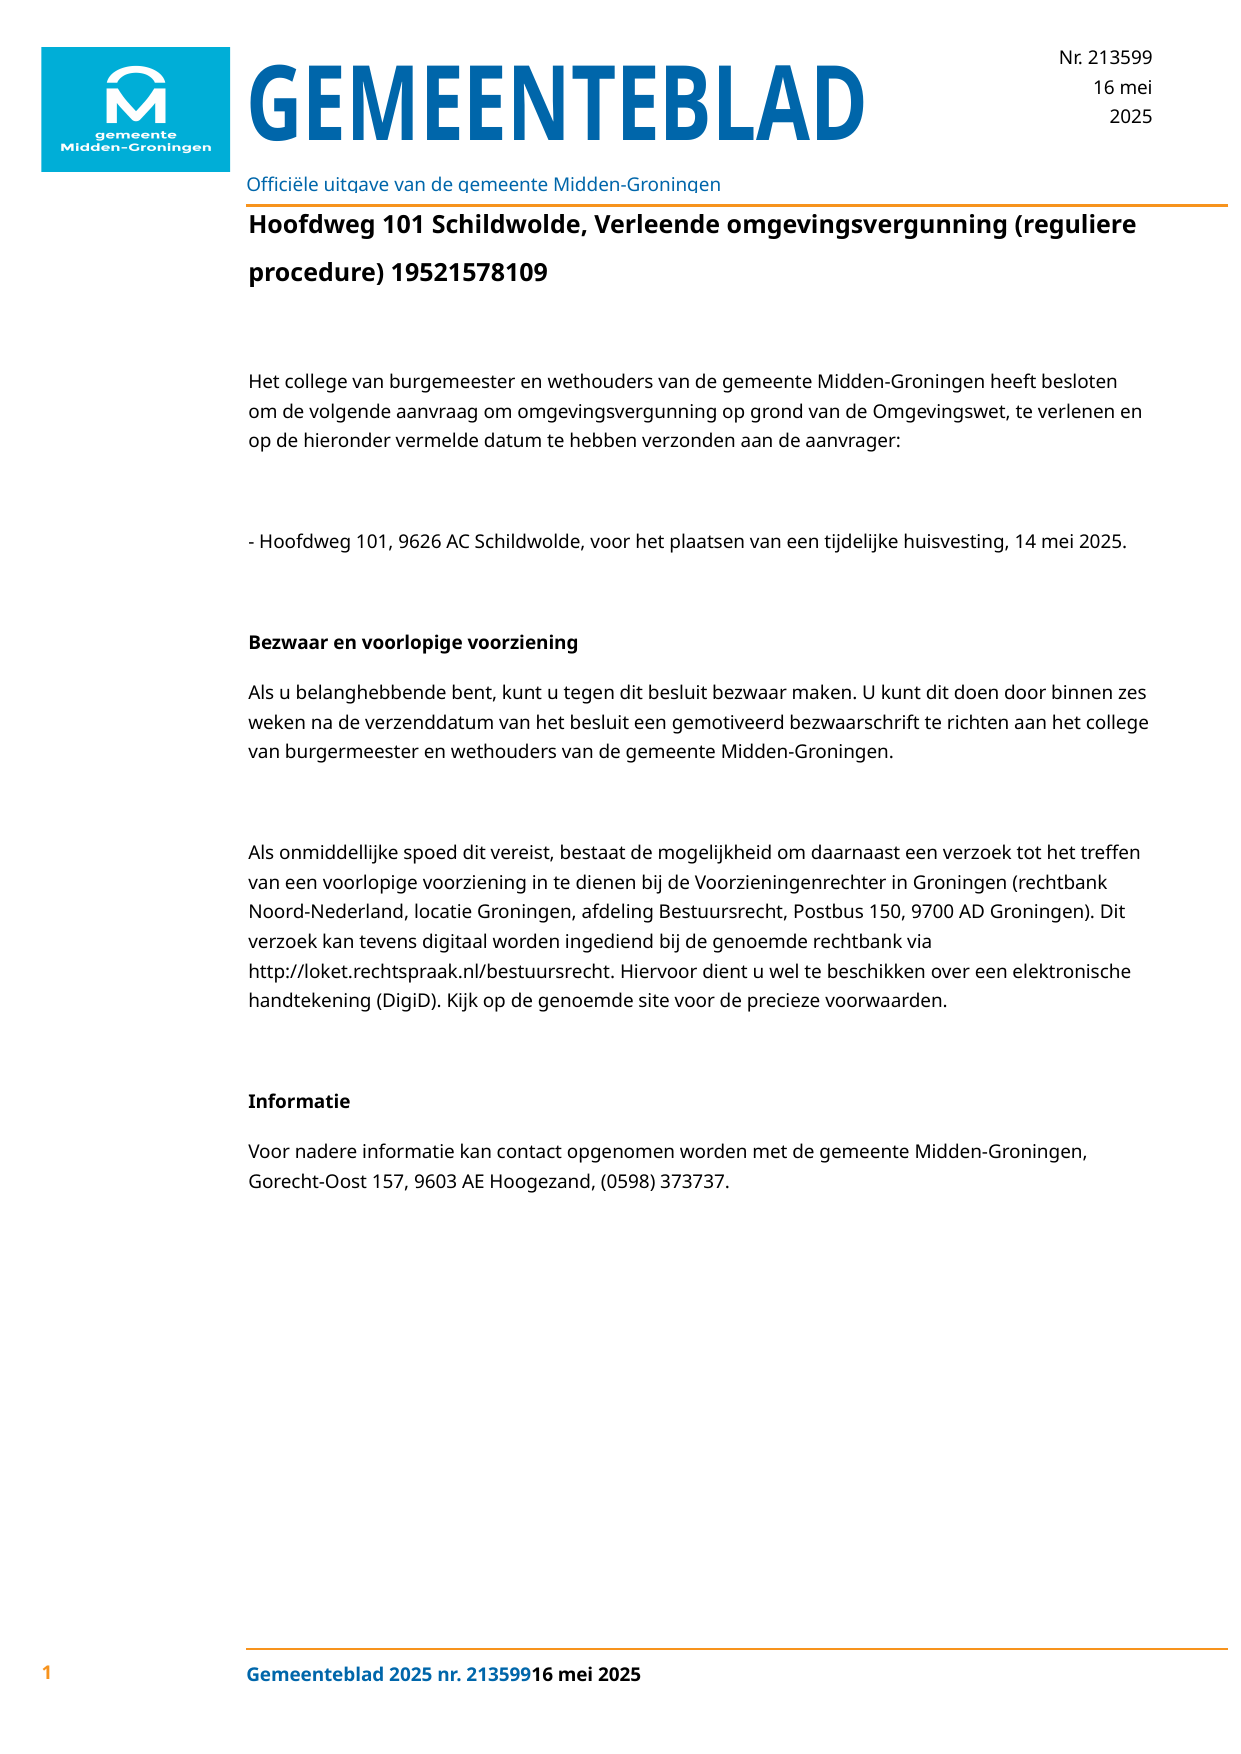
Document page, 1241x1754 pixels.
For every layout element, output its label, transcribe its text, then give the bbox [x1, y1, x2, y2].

text Voor nadere informatie kan contact opgenomen worden met de gemeente Midden-Groningen, Gorecht-Oost 157, 9603 AE Hoogezand, (0598) 373737. [248, 1139, 1152, 1194]
text Bezwaar en voorlopige voorziening [248, 629, 1152, 655]
picture [184, 146, 190, 153]
text Informatie [248, 1088, 1152, 1114]
picture [108, 66, 164, 82]
picture [107, 89, 165, 122]
text Als u belanghebbende bent, kunt u tegen dit besluit bezwaar maken. U kunt dit doen door binnen zes weken na de verzenddatum van het besluit een gemotiveerd bezwaarschrift te richten aan het college van burgermeester en wethouders van de gemeente Midden-Groningen. [248, 679, 1152, 764]
text Als onmiddellijke spoed dit vereist, bestaat de mogelijkheid om daarnaast een verzoek tot het treffen van een voorlopige voorziening in te dienen bij de Voorzieningenrechter in Groningen (rechtbank Noord-Nederland, locatie Groningen, afdeling Bestuursrecht, Postbus 150, 9700 AD Groningen). Dit verzoek kan tevens digitaal worden ingediend bij de genoemde rechtbank via http://loket.rechtspraak.nl/bestuursrecht. Hiervoor dient u wel te beschikken over een elektronische handtekening (DigiD). Kijk op de genoemde site voor de precieze voorwaarden. [248, 839, 1152, 1013]
text - Hoofdweg 101, 9626 AC Schildwolde, voor het plaatsen van een tijdelijke huisvesting, 14 mei 2025. [248, 528, 1152, 554]
text Het college van burgemeester en wethouders van de gemeente Midden-Groningen heeft besloten om de volgende aanvraag om omgevingsvergunning op grond van de Omgevingswet, te verlenen en op de hieronder vermelde datum te hebben verzonden aan de aanvrager: [248, 368, 1152, 453]
text Hoofdweg 101 Schildwolde, Verleende omgevingsvergunning (reguliere procedure) 19521578109 [248, 207, 1152, 288]
